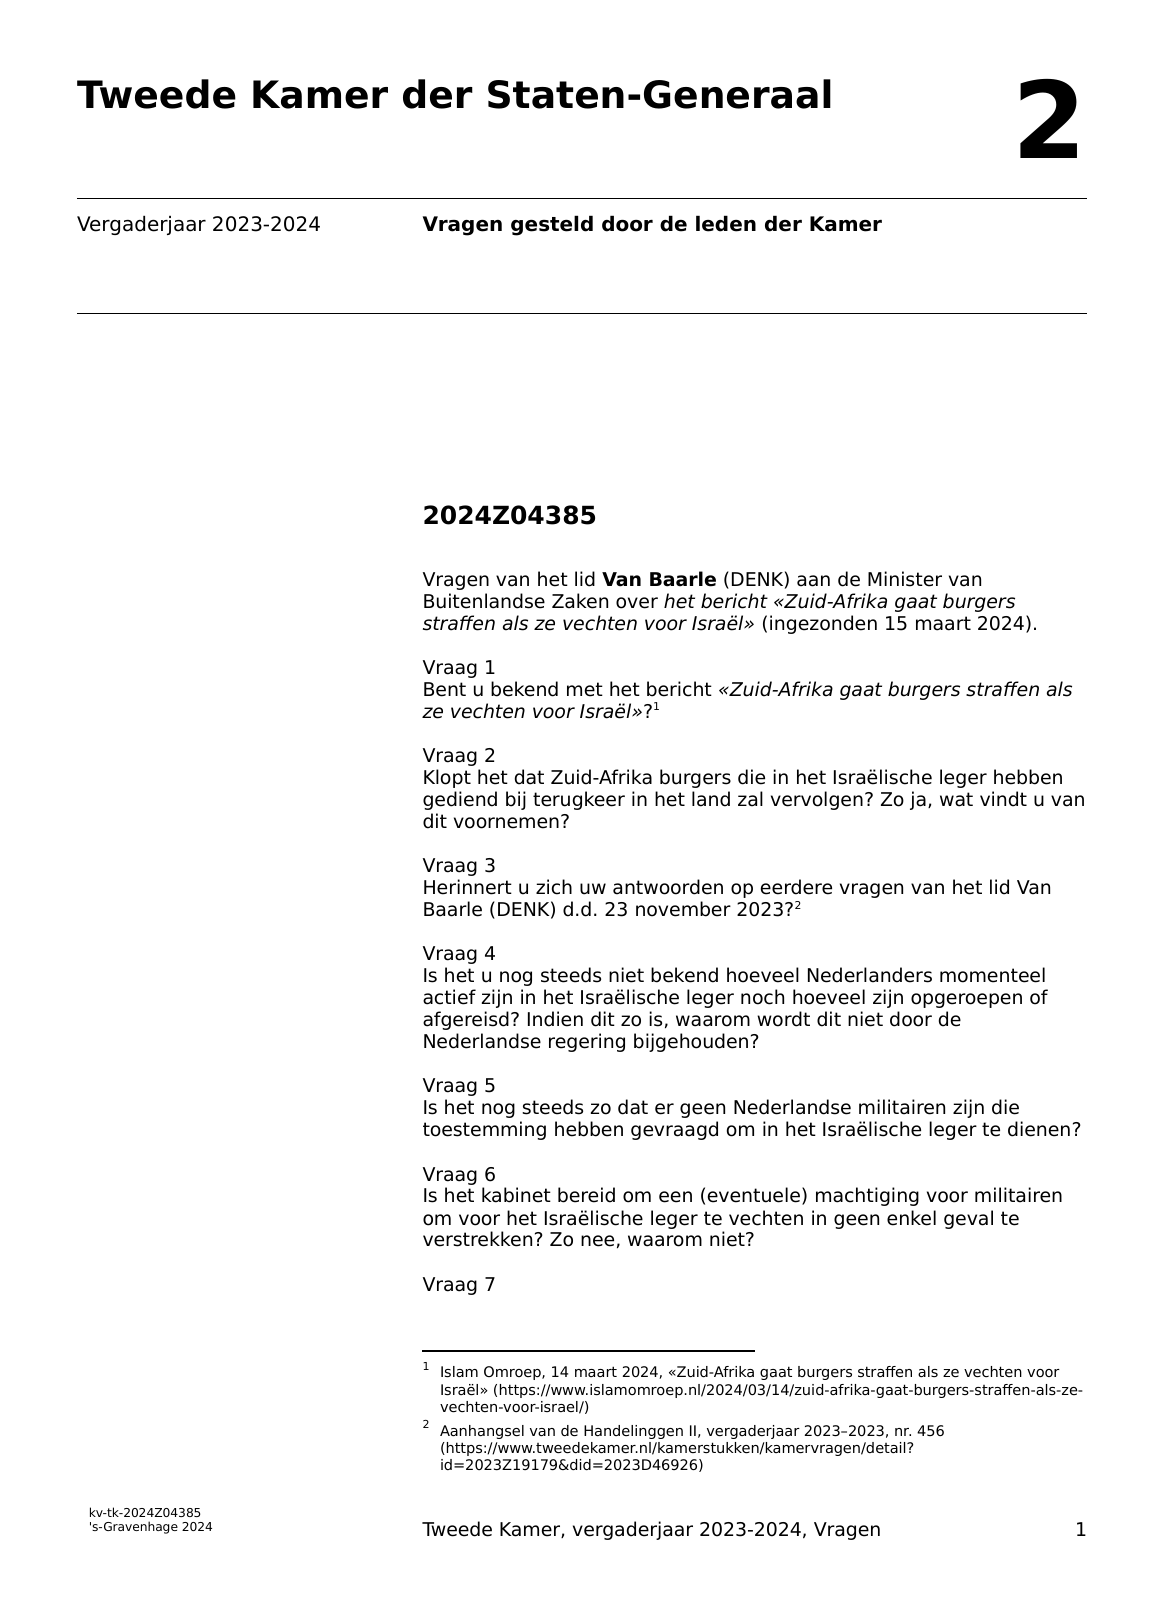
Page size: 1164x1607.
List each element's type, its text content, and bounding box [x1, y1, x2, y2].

text Vraag 5 [422, 1075, 1087, 1097]
table_header 2 [886, 59, 1087, 198]
text Vraag 1 [422, 657, 1087, 679]
text Herinnert u zich uw antwoorden op eerdere vragen van het lid Van Baarle (DENK) d.d. 23 november 2023? [422, 877, 1087, 921]
table_cell Vergaderjaar 2023-2024 [77, 199, 422, 313]
text Is het nog steeds zo dat er geen Nederlandse militairen zijn die toestemming hebben gevraagd om in het Israëlische leger te dienen? [422, 1097, 1087, 1141]
text Is het u nog steeds niet bekend hoeveel Nederlanders momenteel actief zijn in het Israëlische leger noch hoeveel zijn opgeroepen of afgereisd? Indien dit zo is, waarom wordt dit niet door de Nederlandse regering bijgehouden? [422, 965, 1087, 1053]
text Islam Omroep, 14 maart 2024, «Zuid-Afrika gaat burgers straffen als ze vechten voor Israël» (https://www.islamomroep.nl/2024/03/14/zuid-afrika-gaat-burgers-straffen-als-ze-vechten-voor-israel/) [422, 1360, 1087, 1416]
text Vraag 3 [422, 855, 1087, 877]
text Aanhangsel van de Handelinggen II, vergaderjaar 2023–2023, nr. 456 (https://www.tweedekamer.nl/kamerstukken/kamervragen/detail?id=2023Z19179&did=2023D46926) [422, 1418, 1087, 1474]
table_cell Vragen gesteld door de leden der Kamer [422, 199, 1087, 313]
text Vragen van het lid Van Baarle (DENK) aan de Minister van Buitenlandse Zaken over het bericht «Zuid-Afrika gaat burgers straffen als ze vechten voor Israël» (ingezonden 15 maart 2024). [422, 569, 1087, 635]
text Klopt het dat Zuid-Afrika burgers die in het Israëlische leger hebben gediend bij terugkeer in het land zal vervolgen? Zo ja, wat vindt u van dit voornemen? [422, 767, 1087, 833]
text Bent u bekend met het bericht «Zuid-Afrika gaat burgers straffen als ze vechten voor Israël»? [422, 679, 1087, 723]
text Vraag 2 [422, 745, 1087, 767]
table_header Tweede Kamer der Staten-Generaal [77, 59, 886, 198]
text Vraag 7 [422, 1273, 1087, 1296]
text Vraag 4 [422, 943, 1087, 965]
text kv-tk-2024Z04385 [88, 1506, 323, 1520]
text 2024Z04385 [422, 501, 1087, 531]
text Is het kabinet bereid om een (eventuele) machtiging voor militairen om voor het Israëlische leger te vechten in geen enkel geval te verstrekken? Zo nee, waarom niet? [422, 1185, 1087, 1251]
text 's-Gravenhage 2024 [88, 1520, 323, 1534]
text Vraag 6 [422, 1163, 1087, 1185]
